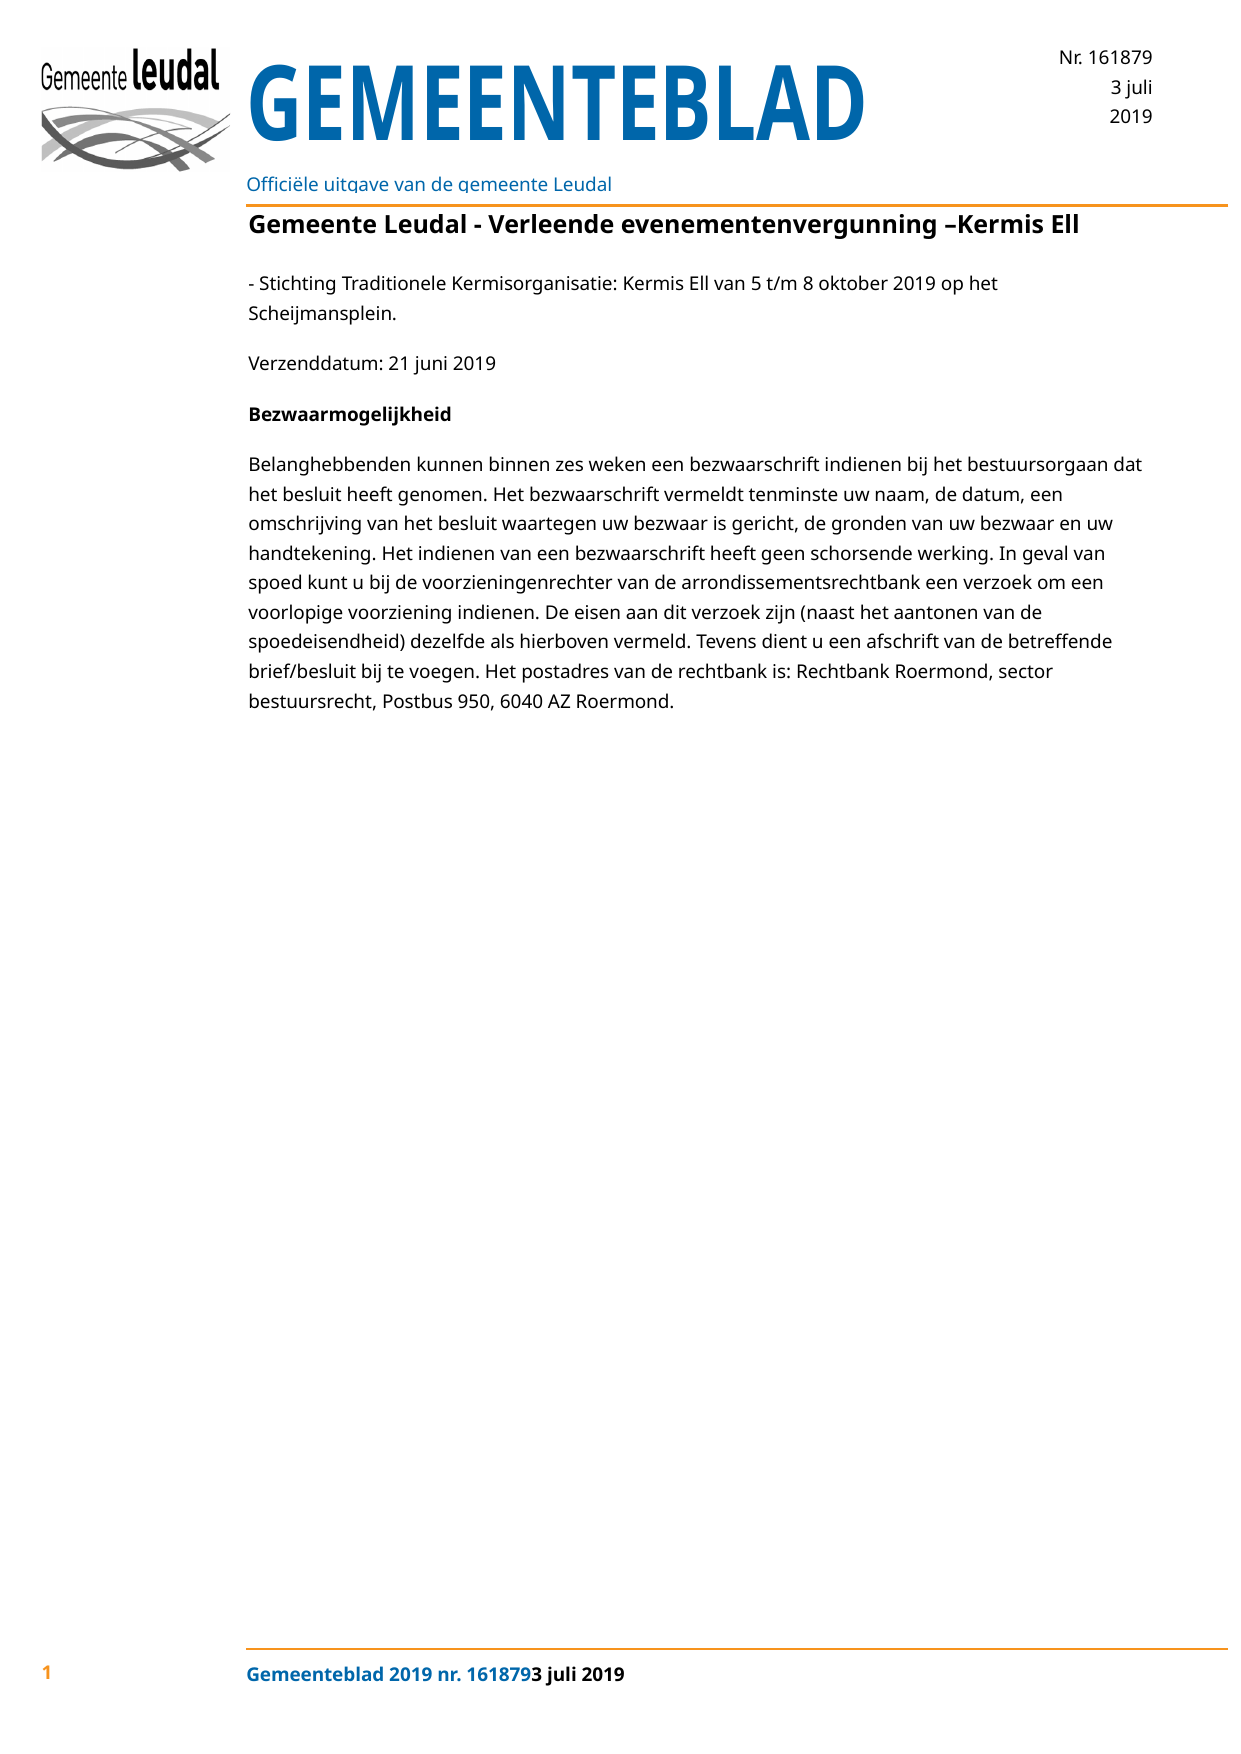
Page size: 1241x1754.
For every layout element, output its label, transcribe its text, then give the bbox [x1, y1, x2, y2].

text Gemeente Leudal - Verleende evenementenvergunning –Kermis Ell [248, 207, 1152, 241]
text - Stichting Traditionele Kermisorganisatie: Kermis Ell van 5 t/m 8 oktober 2019 op het Scheijmansplein. [248, 270, 1152, 326]
text Belanghebbenden kunnen binnen zes weken een bezwaarschrift indienen bij het bestuursorgaan dat het besluit heeft genomen. Het bezwaarschrift vermeldt tenminste uw naam, de datum, een omschrijving van het besluit waartegen uw bezwaar is gericht, de gronden van uw bezwaar en uw handtekening. Het indienen van een bezwaarschrift heeft geen schorsende werking. In geval van spoed kunt u bij de voorzieningenrechter van de arrondissementsrechtbank een verzoek om een voorlopige voorziening indienen. De eisen aan dit verzoek zijn (naast het aantonen van de spoedeisendheid) dezelfde als hierboven vermeld. Tevens dient u een afschrift van de betreffende brief/besluit bij te voegen. Het postadres van de rechtbank is: Rechtbank Roermond, sector bestuursrecht, Postbus 950, 6040 AZ Roermond. [248, 451, 1152, 713]
picture [41, 47, 231, 172]
text Bezwaarmogelijkheid [248, 401, 1152, 426]
text Verzenddatum: 21 juni 2019 [248, 350, 1152, 376]
